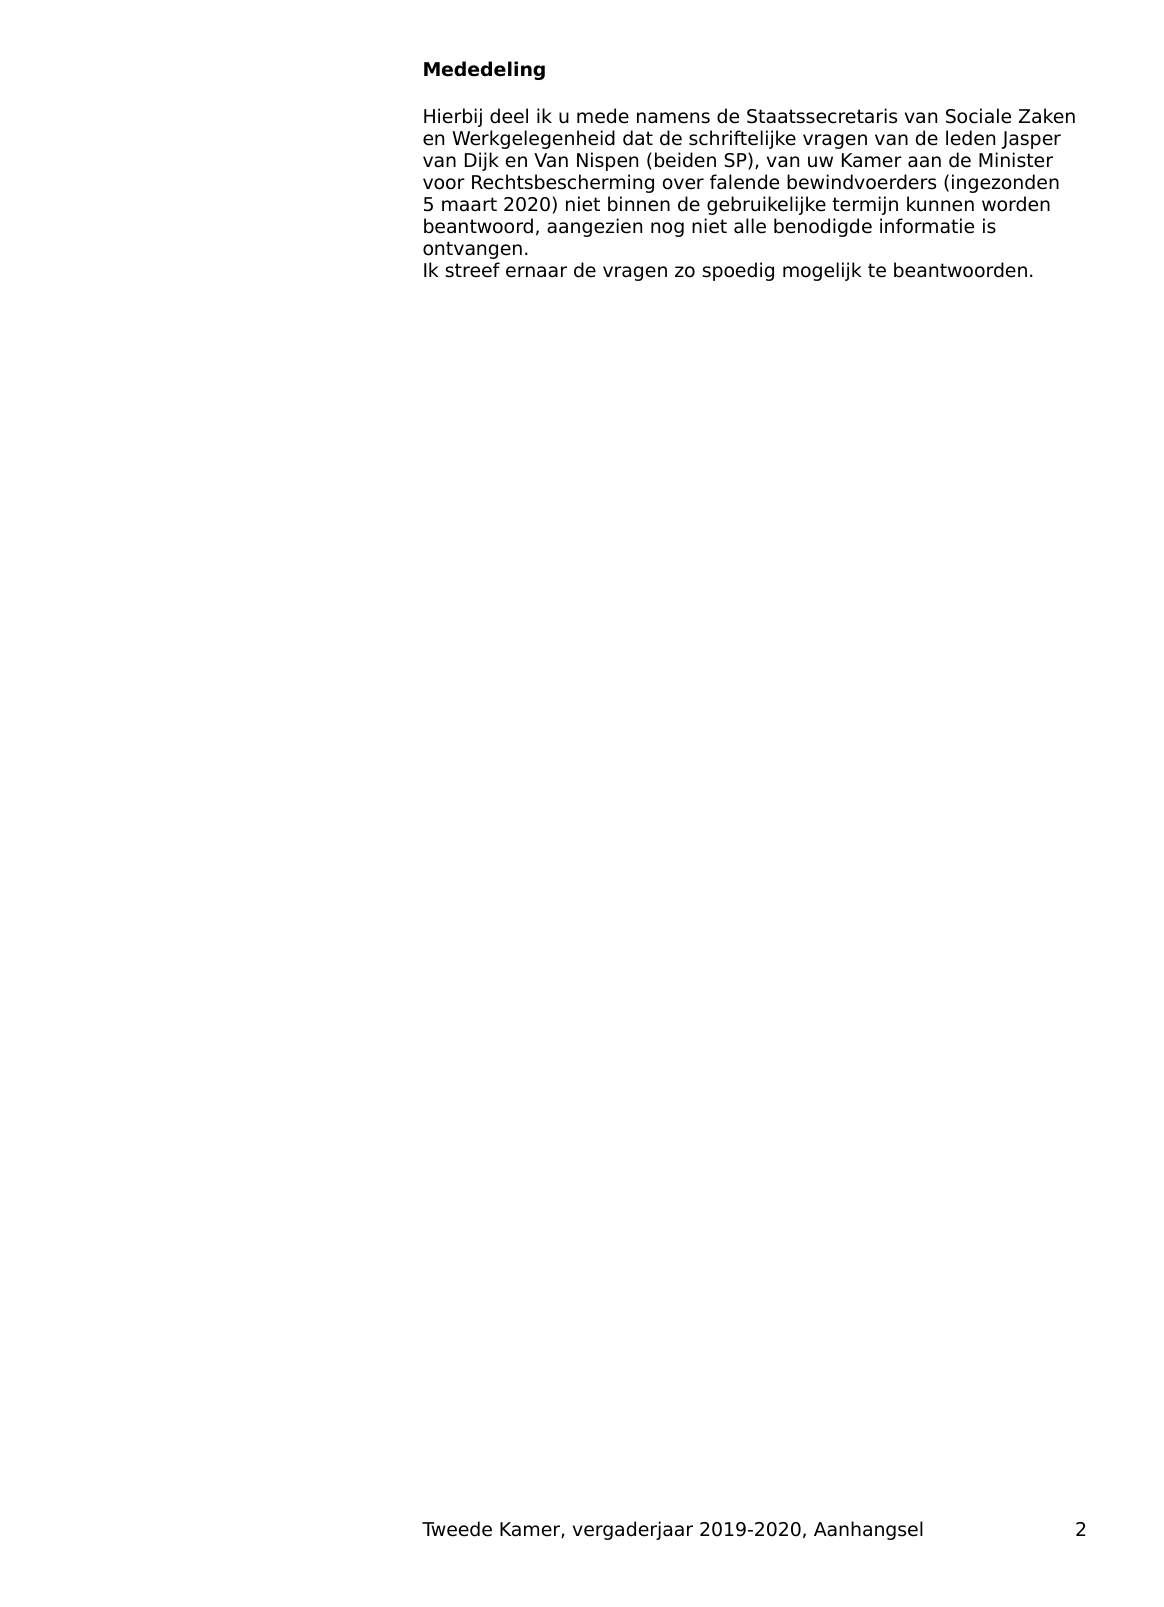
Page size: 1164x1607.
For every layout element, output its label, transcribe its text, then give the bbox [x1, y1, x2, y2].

subtitle Mededeling [422, 59, 1087, 81]
text Hierbij deel ik u mede namens de Staatssecretaris van Sociale Zaken en Werkgelegenheid dat de schriftelijke vragen van de leden Jasper van Dijk en Van Nispen (beiden SP), van uw Kamer aan de Minister voor Rechtsbescherming over falende bewindvoerders (ingezonden 5 maart 2020) niet binnen de gebruikelijke termijn kunnen worden beantwoord, aangezien nog niet alle benodigde informatie is ontvangen. [422, 106, 1087, 260]
text Ik streef ernaar de vragen zo spoedig mogelijk te beantwoorden. [422, 260, 1087, 282]
